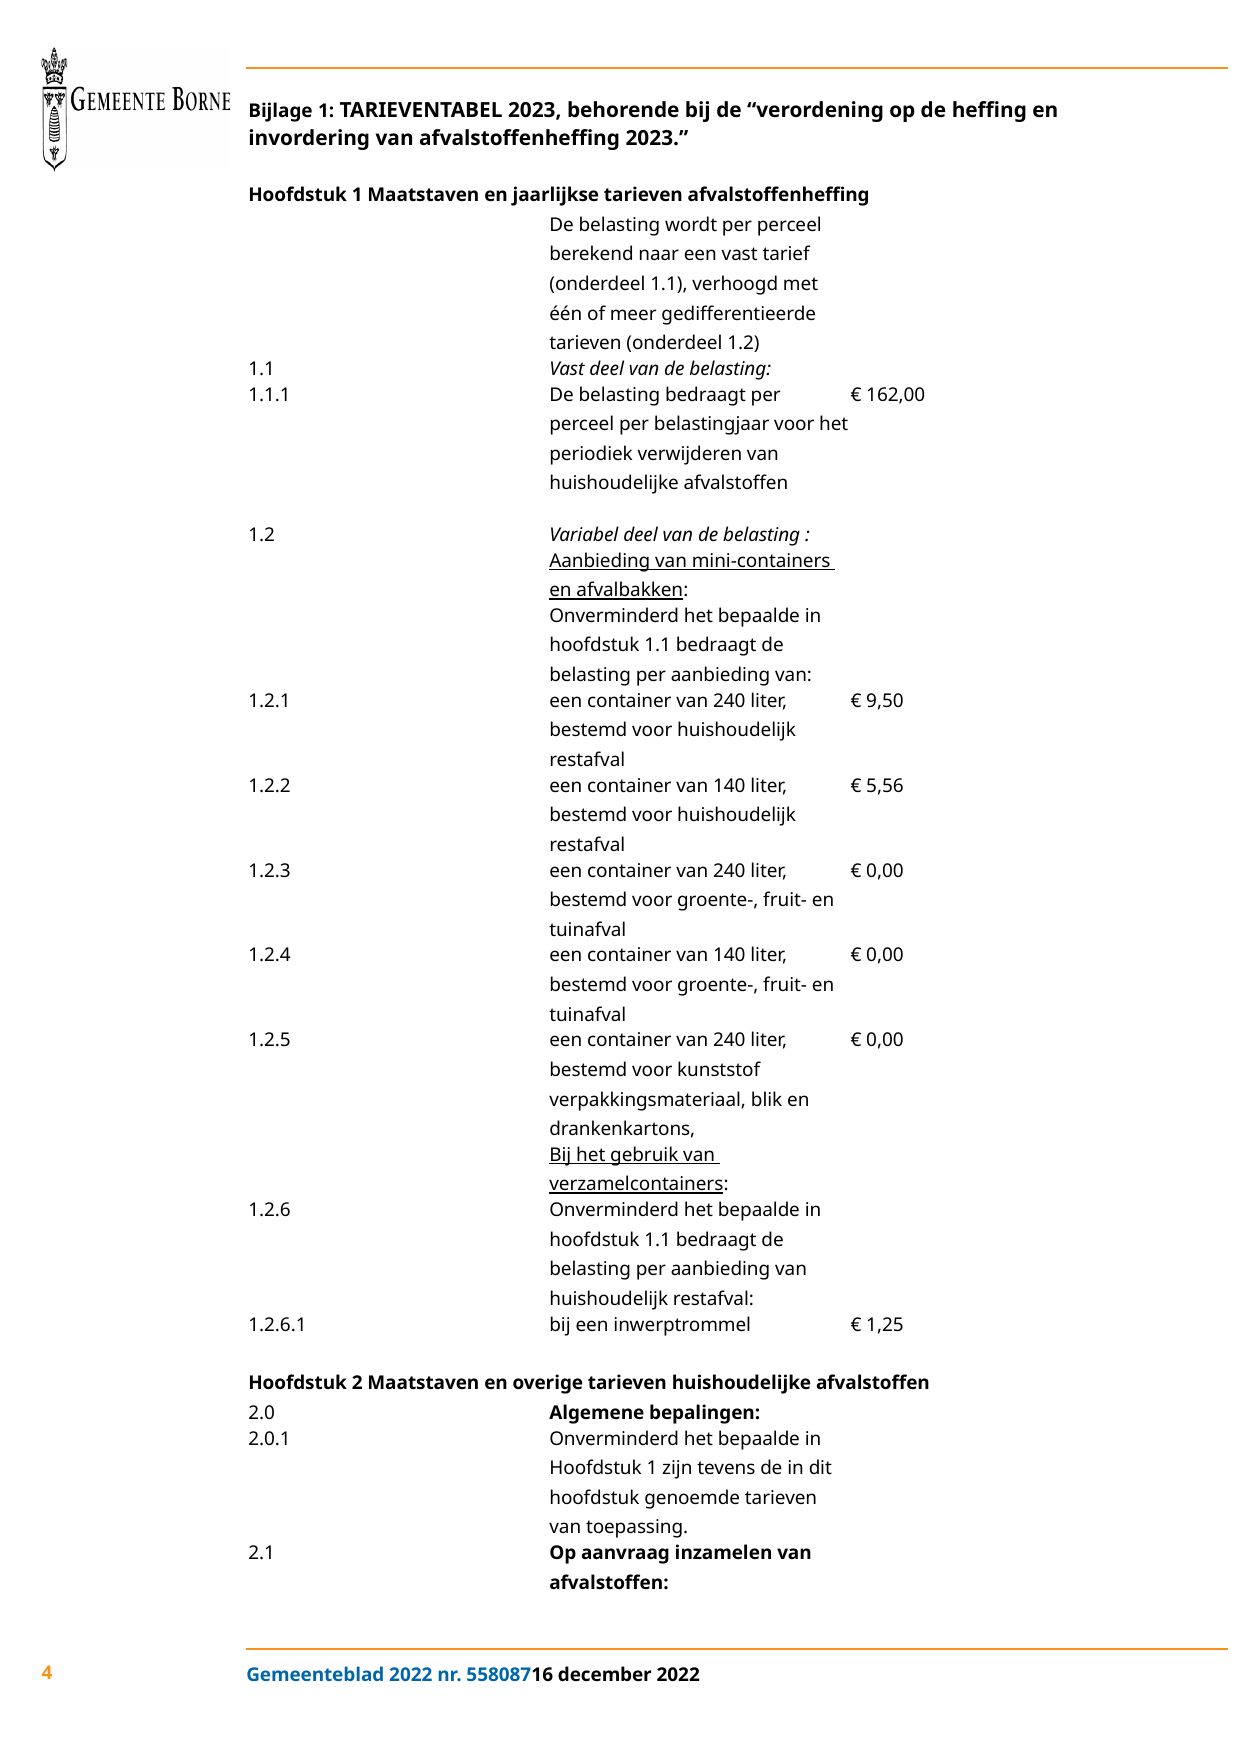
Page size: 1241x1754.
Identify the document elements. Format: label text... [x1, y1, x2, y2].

table_cell € 0,00 [850, 942, 1152, 1027]
table_cell bij een inwerptrommel [549, 1311, 850, 1337]
table_cell een container van 240 liter, bestemd voor kunststof verpakkingsmateriaal, blik en drankenkartons, [549, 1027, 850, 1141]
table_cell [850, 1425, 1152, 1539]
table_cell een container van 240 liter, bestemd voor huishoudelijk restafval [549, 687, 850, 772]
table_cell 1.2.1 [248, 687, 549, 772]
table_cell een container van 240 liter, bestemd voor groente-, fruit- en tuinafval [549, 857, 850, 942]
table_cell Aanbieding van mini-containers en afvalbakken: [549, 547, 850, 602]
table_cell € 0,00 [850, 857, 1152, 942]
table_cell Onverminderd het bepaalde in hoofdstuk 1.1 bedraagt de belasting per aanbieding van: [549, 602, 850, 687]
table_cell 1.2 [248, 521, 549, 547]
table_cell € 9,50 [850, 687, 1152, 772]
table_cell [248, 602, 549, 687]
table_header [850, 211, 1152, 355]
table_cell een container van 140 liter, bestemd voor groente-, fruit- en tuinafval [549, 942, 850, 1027]
table_cell Vast deel van de belasting: [549, 355, 850, 381]
table_cell [850, 495, 1152, 521]
table_cell 1.1 [248, 355, 549, 381]
table_cell Onverminderd het bepaalde in Hoofdstuk 1 zijn tevens de in dit hoofdstuk genoemde tarieven van toepassing. [549, 1425, 850, 1539]
text Hoofdstuk 1 Maatstaven en jaarlijkse tarieven afvalstoffenheffing [248, 181, 1152, 207]
picture [41, 47, 231, 172]
table_cell Bij het gebruik van verzamelcontainers: [549, 1141, 850, 1196]
table_cell een container van 140 liter, bestemd voor huishoudelijk restafval [549, 772, 850, 857]
table_cell 1.2.2 [248, 772, 549, 857]
table_cell 1.2.5 [248, 1027, 549, 1141]
text Hoofdstuk 2 Maatstaven en overige tarieven huishoudelijke afvalstoffen [248, 1369, 1152, 1395]
table_header [850, 1399, 1152, 1425]
table_cell [850, 355, 1152, 381]
table_cell € 1,25 [850, 1311, 1152, 1337]
table_header [248, 211, 549, 355]
table_cell [850, 1196, 1152, 1311]
table_cell [850, 521, 1152, 547]
table_cell Onverminderd het bepaalde in hoofdstuk 1.1 bedraagt de belasting per aanbieding van huishoudelijk restafval: [549, 1196, 850, 1311]
table_cell 1.2.3 [248, 857, 549, 942]
table_cell [248, 1141, 549, 1196]
table_cell 1.1.1 [248, 381, 549, 495]
table_cell [850, 1539, 1152, 1594]
table_header 2.0 [248, 1399, 549, 1425]
table_cell € 5,56 [850, 772, 1152, 857]
table_cell € 162,00 [850, 381, 1152, 495]
table_header Algemene bepalingen: [549, 1399, 850, 1425]
table_cell 2.0.1 [248, 1425, 549, 1539]
text Bijlage 1: TARIEVENTABEL 2023, behorende bij de “verordening op de heffing en invordering van afvalstoffenheffing 2023.” [248, 95, 1152, 152]
table_cell € 0,00 [850, 1027, 1152, 1141]
table_cell Variabel deel van de belasting : [549, 521, 850, 547]
table_cell [850, 602, 1152, 687]
table_cell [549, 495, 850, 521]
table_cell [850, 547, 1152, 602]
table_cell [248, 495, 549, 521]
table_cell 1.2.4 [248, 942, 549, 1027]
table_cell 1.2.6 [248, 1196, 549, 1311]
table_header De belasting wordt per perceel berekend naar een vast tarief (onderdeel 1.1), verhoogd met één of meer gedifferentieerde tarieven (onderdeel 1.2) [549, 211, 850, 355]
table_cell [248, 547, 549, 602]
table_cell [850, 1141, 1152, 1196]
table_cell 2.1 [248, 1539, 549, 1594]
table_cell 1.2.6.1 [248, 1311, 549, 1337]
table_cell Op aanvraag inzamelen van afvalstoffen: [549, 1539, 850, 1594]
table_cell De belasting bedraagt per perceel per belastingjaar voor het periodiek verwijderen van huishoudelijke afvalstoffen [549, 381, 850, 495]
